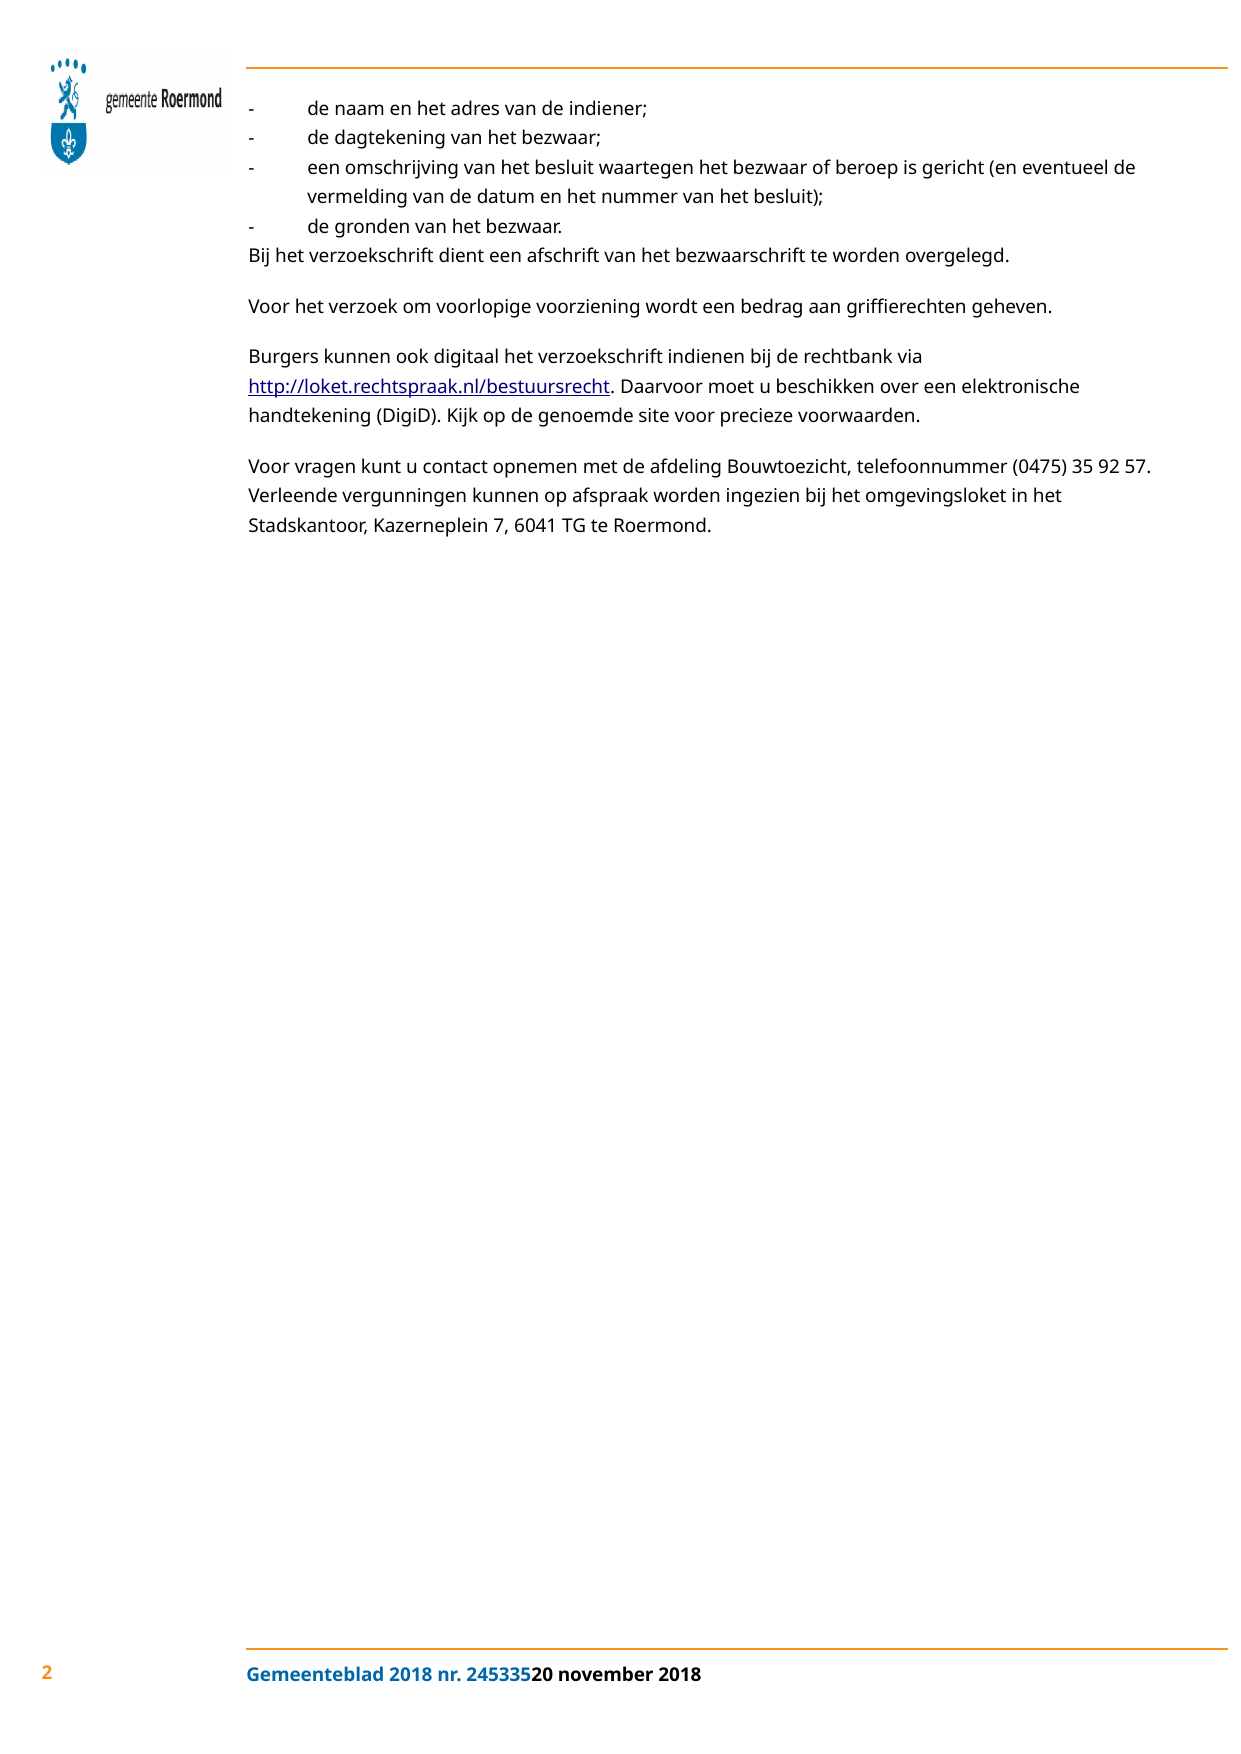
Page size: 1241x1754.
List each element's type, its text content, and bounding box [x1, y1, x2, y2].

list de naam en het adres van de indiener; [248, 95, 1152, 121]
text Bij het verzoekschrift dient een afschrift van het bezwaarschrift te worden overgelegd. [248, 243, 1152, 268]
text Voor het verzoek om voorlopige voorziening wordt een bedrag aan griffierechten geheven. [248, 293, 1152, 319]
picture [41, 47, 231, 172]
text Voor vragen kunt u contact opnemen met de afdeling Bouwtoezicht, telefoonnummer (0475) 35 92 57. Verleende vergunningen kunnen op afspraak worden ingezien bij het omgevingsloket in het Stadskantoor, Kazerneplein 7, 6041 TG te Roermond. [248, 453, 1152, 538]
text Burgers kunnen ook digitaal het verzoekschrift indienen bij de rechtbank via http://loket.rechtspraak.nl/bestuursrecht. Daarvoor moet u beschikken over een elektronische handtekening (DigiD). Kijk op de genoemde site voor precieze voorwaarden. [248, 343, 1152, 428]
list de gronden van het bezwaar. [248, 213, 1152, 239]
list de dagtekening van het bezwaar; [248, 124, 1152, 150]
list een omschrijving van het besluit waartegen het bezwaar of beroep is gericht (en eventueel de vermelding van de datum en het nummer van het besluit); [248, 154, 1152, 209]
